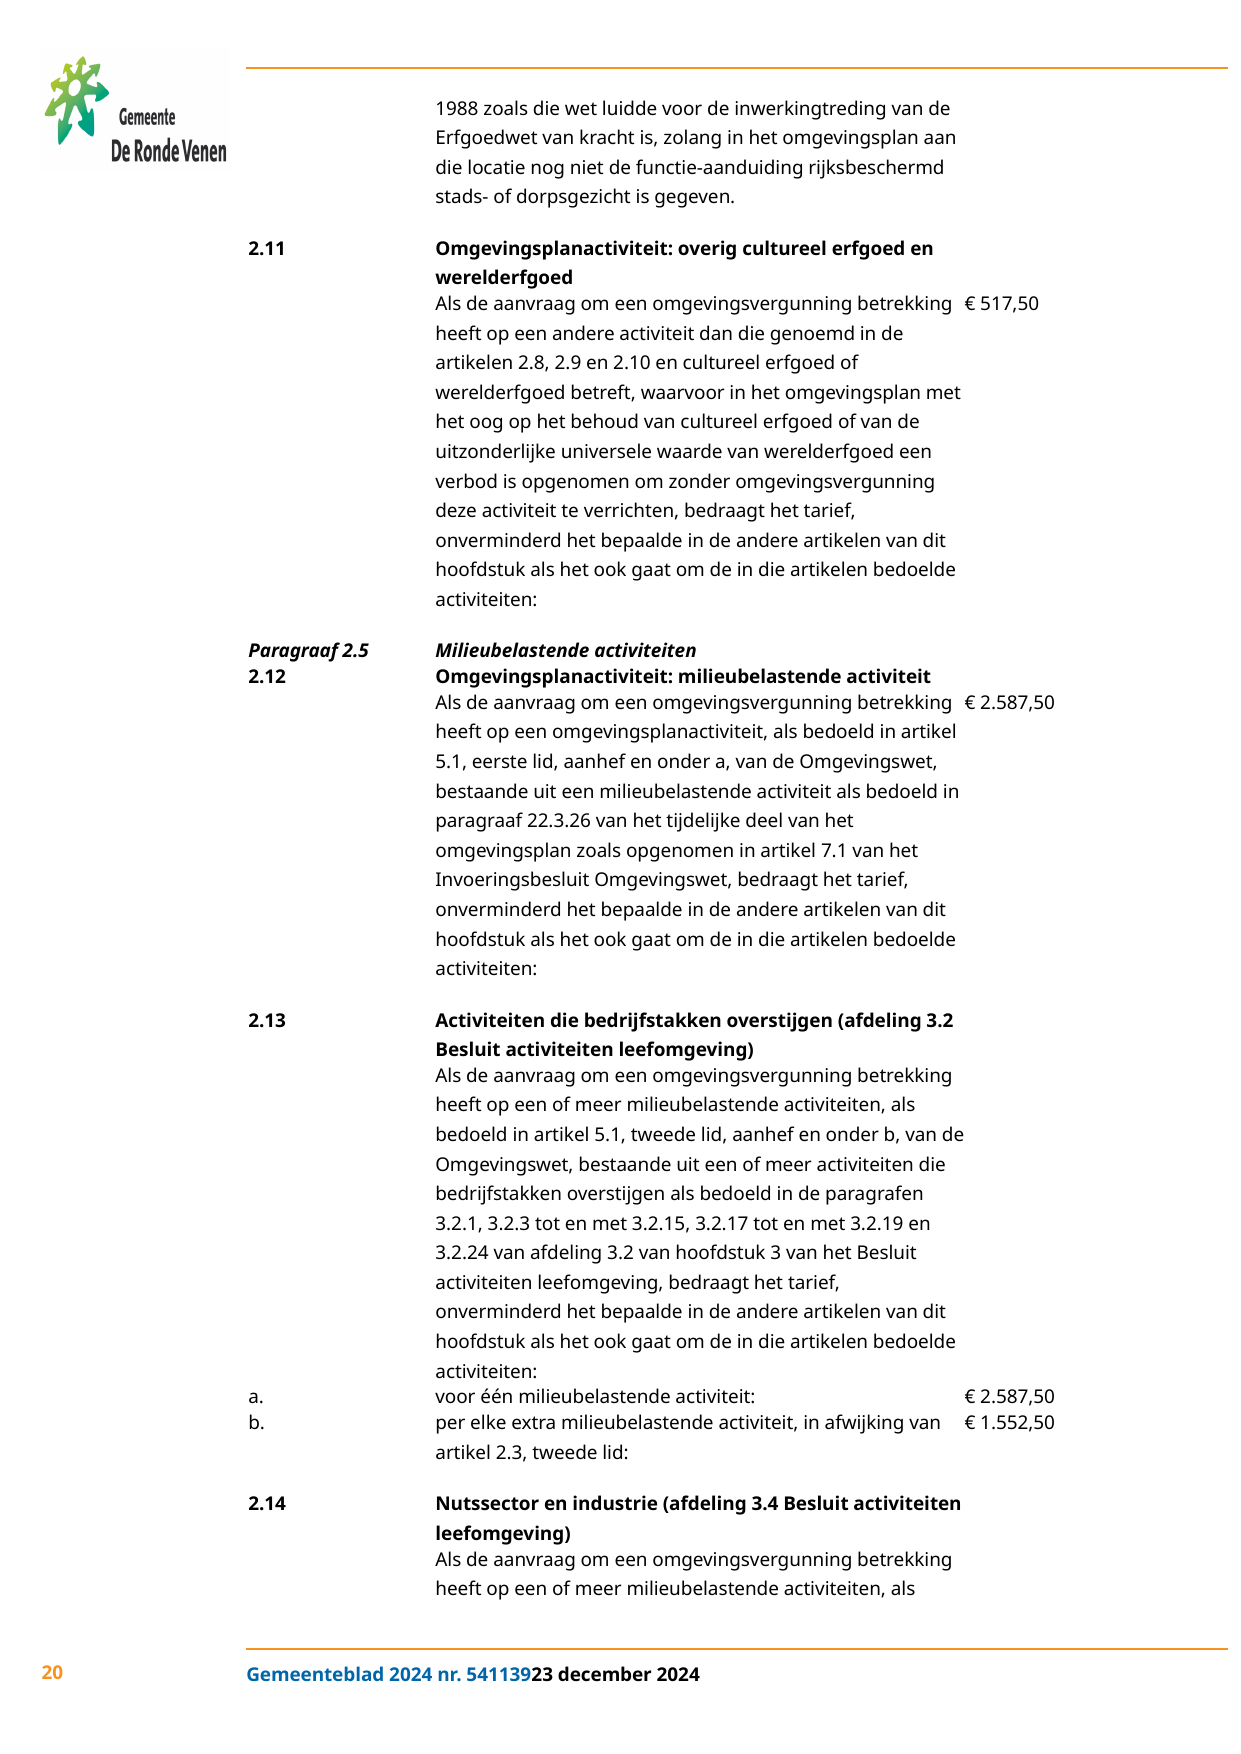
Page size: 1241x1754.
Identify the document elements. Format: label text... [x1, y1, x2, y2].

table_cell Als de aanvraag om een omgevingsvergunning betrekking heeft op een omgevingsplanactiviteit, als bedoeld in artikel 5.1, eerste lid, aanhef en onder a, van de Omgevingswet, bestaande uit een milieubelastende activiteit als bedoeld in paragraaf 22.3.26 van het tijdelijke deel van het omgevingsplan zoals opgenomen in artikel 7.1 van het Invoeringsbesluit Omgevingswet, bedraagt het tarief, onverminderd het bepaalde in de andere artikelen van dit hoofdstuk als het ook gaat om de in die artikelen bedoelde activiteiten: [435, 689, 964, 981]
table_cell [964, 663, 1152, 689]
table_cell [964, 1546, 1152, 1601]
table_cell [964, 612, 1152, 638]
table_cell [964, 1062, 1152, 1384]
table_cell [248, 1465, 435, 1490]
table_cell [435, 209, 964, 235]
table_cell € 1.552,50 [964, 1409, 1152, 1465]
table_cell 2.14 [248, 1490, 435, 1546]
table_cell [248, 1062, 435, 1384]
table_cell [964, 1007, 1152, 1062]
table_cell 2.13 [248, 1007, 435, 1062]
table_cell [248, 290, 435, 612]
table_cell per elke extra milieubelastende activiteit, in afwijking van artikel 2.3, tweede lid: [435, 1409, 964, 1465]
table_cell [435, 981, 964, 1007]
table_cell [435, 612, 964, 638]
table_cell Activiteiten die bedrijfstakken overstijgen (afdeling 3.2 Besluit activiteiten leefomgeving) [435, 1007, 964, 1062]
table_cell Nutssector en industrie (afdeling 3.4 Besluit activiteiten leefomgeving) [435, 1490, 964, 1546]
picture [41, 47, 231, 172]
table_cell Paragraaf 2.5 [248, 638, 435, 663]
table_cell [248, 981, 435, 1007]
table_cell Als de aanvraag om een omgevingsvergunning betrekking heeft op een of meer milieubelastende activiteiten, als [435, 1546, 964, 1601]
table_cell 2.11 [248, 235, 435, 290]
table_cell [248, 95, 435, 209]
table_cell [248, 689, 435, 981]
table_cell [435, 1465, 964, 1490]
table_cell [964, 981, 1152, 1007]
table_cell [248, 612, 435, 638]
table_cell 1988 zoals die wet luidde voor de inwerkingtreding van de Erfgoedwet van kracht is, zolang in het omgevingsplan aan die locatie nog niet de functie-aanduiding rijksbeschermd stads- of dorpsgezicht is gegeven. [435, 95, 964, 209]
table_cell 2.12 [248, 663, 435, 689]
table_cell € 2.587,50 [964, 1384, 1152, 1409]
table_cell [964, 638, 1152, 663]
table_cell [964, 209, 1152, 235]
table_cell voor één milieubelastende activiteit: [435, 1384, 964, 1409]
table_cell [964, 1465, 1152, 1490]
table_cell € 2.587,50 [964, 689, 1152, 981]
table_cell [964, 235, 1152, 290]
table_cell [248, 209, 435, 235]
table_cell Als de aanvraag om een omgevingsvergunning betrekking heeft op een andere activiteit dan die genoemd in de artikelen 2.8, 2.9 en 2.10 en cultureel erfgoed of werelderfgoed betreft, waarvoor in het omgevingsplan met het oog op het behoud van cultureel erfgoed of van de uitzonderlijke universele waarde van werelderfgoed een verbod is opgenomen om zonder omgevingsvergunning deze activiteit te verrichten, bedraagt het tarief, onverminderd het bepaalde in de andere artikelen van dit hoofdstuk als het ook gaat om de in die artikelen bedoelde activiteiten: [435, 290, 964, 612]
table_cell [964, 95, 1152, 209]
table_cell [964, 1490, 1152, 1546]
table_cell b. [248, 1409, 435, 1465]
table_cell Als de aanvraag om een omgevingsvergunning betrekking heeft op een of meer milieubelastende activiteiten, als bedoeld in artikel 5.1, tweede lid, aanhef en onder b, van de Omgevingswet, bestaande uit een of meer activiteiten die bedrijfstakken overstijgen als bedoeld in de paragrafen 3.2.1, 3.2.3 tot en met 3.2.15, 3.2.17 tot en met 3.2.19 en 3.2.24 van afdeling 3.2 van hoofdstuk 3 van het Besluit activiteiten leefomgeving, bedraagt het tarief, onverminderd het bepaalde in de andere artikelen van dit hoofdstuk als het ook gaat om de in die artikelen bedoelde activiteiten: [435, 1062, 964, 1384]
table_cell a. [248, 1384, 435, 1409]
table_cell [248, 1546, 435, 1601]
table_cell € 517,50 [964, 290, 1152, 612]
table_cell Omgevingsplanactiviteit: overig cultureel erfgoed en werelderfgoed [435, 235, 964, 290]
table_cell Omgevingsplanactiviteit: milieubelastende activiteit [435, 663, 964, 689]
table_cell Milieubelastende activiteiten [435, 638, 964, 663]
